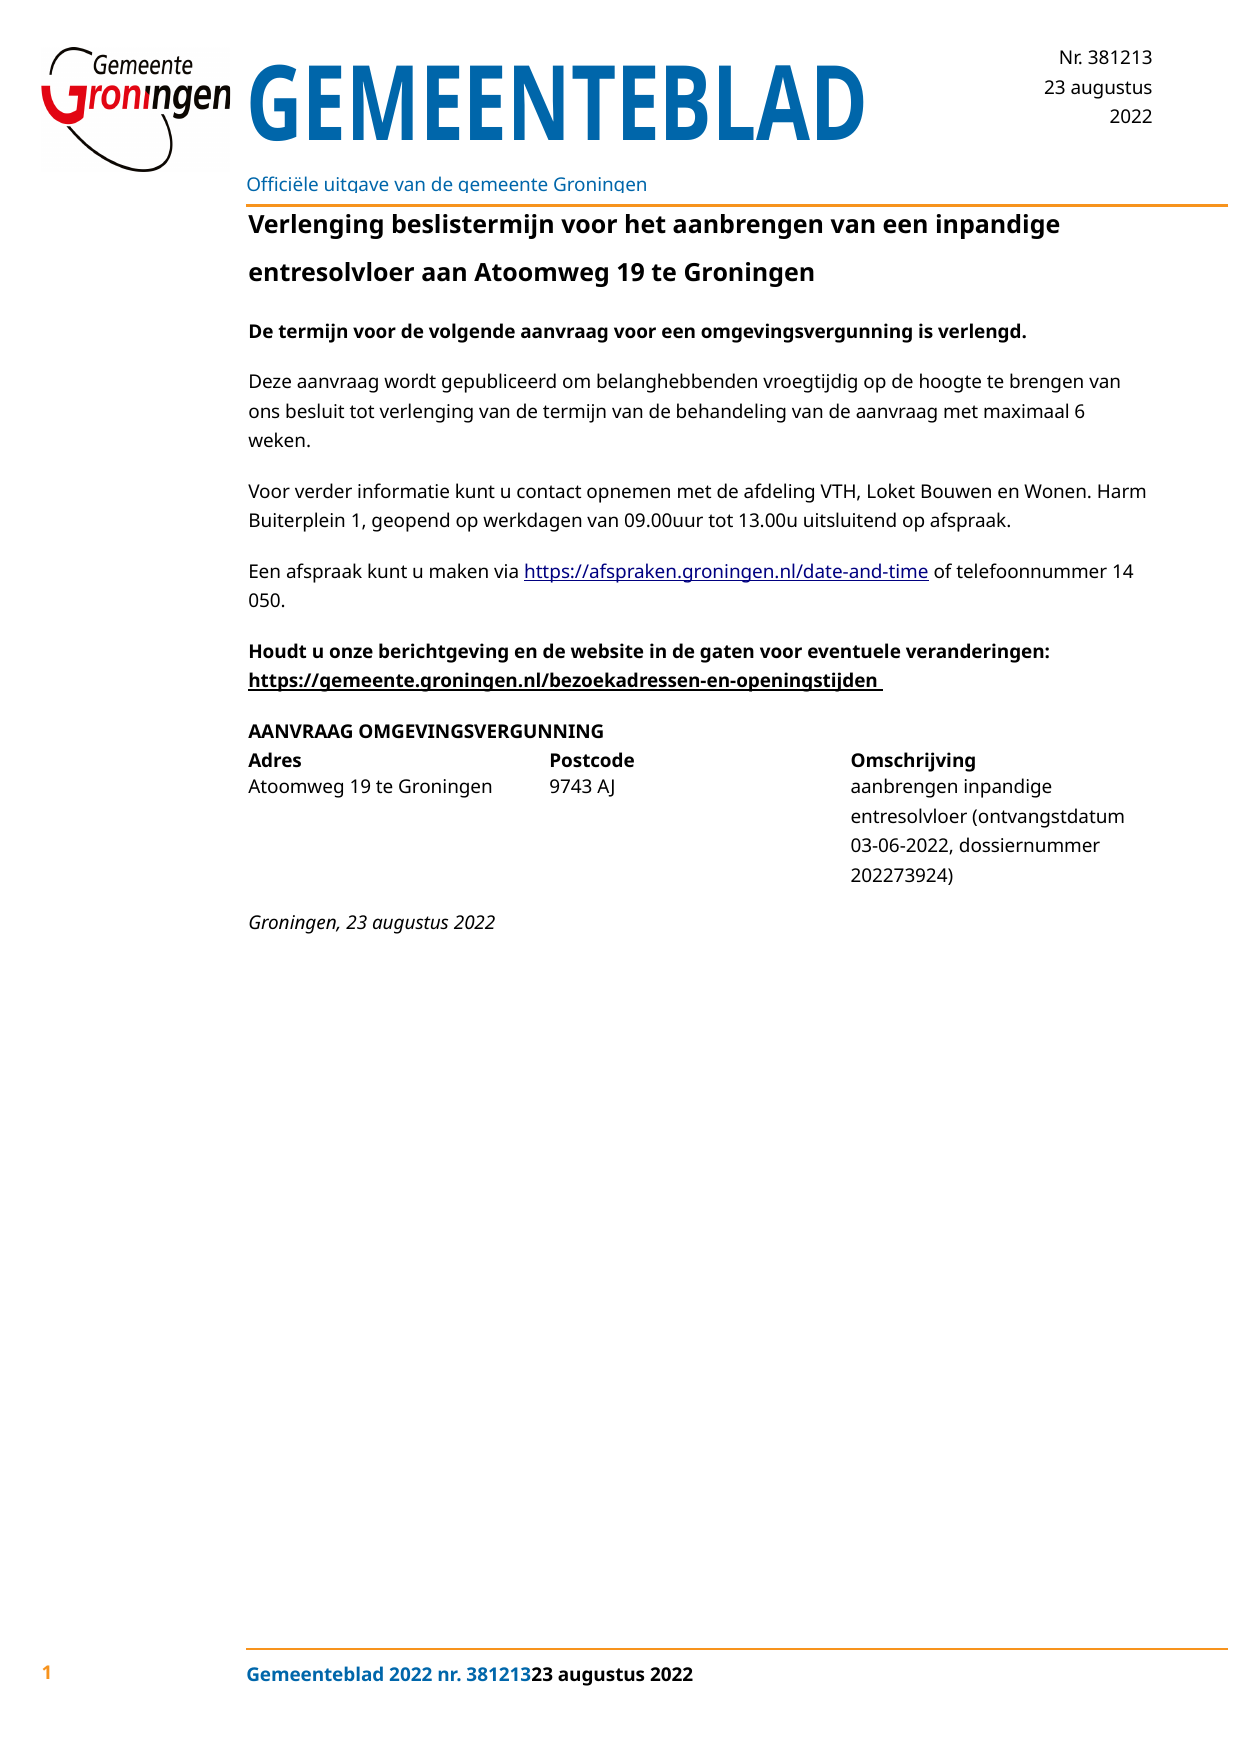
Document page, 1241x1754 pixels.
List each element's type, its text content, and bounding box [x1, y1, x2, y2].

table_header Omschrijving [850, 748, 1152, 773]
table_cell Atoomweg 19 te Groningen [248, 773, 549, 888]
text Houdt u onze berichtgeving en de website in de gaten voor eventuele veranderingen: https://gemeente.groningen.nl/bezoekadressen-en-openingstijden [248, 638, 1152, 693]
table_header Postcode [549, 748, 850, 773]
text Voor verder informatie kunt u contact opnemen met de afdeling VTH, Loket Bouwen en Wonen. Harm Buiterplein 1, geopend op werkdagen van 09.00uur tot 13.00u uitsluitend op afspraak. [248, 478, 1152, 533]
text Een afspraak kunt u maken via https://afspraken.groningen.nl/date-and-time of telefoonnummer 14 050. [248, 558, 1152, 613]
text Verlenging beslistermijn voor het aanbrengen van een inpandige entresolvloer aan Atoomweg 19 te Groningen [248, 207, 1152, 288]
table_cell 9743 AJ [549, 773, 850, 888]
text Deze aanvraag wordt gepubliceerd om belanghebbenden vroegtijdig op de hoogte te brengen van ons besluit tot verlenging van de termijn van de behandeling van de aanvraag met maximaal 6 weken. [248, 368, 1152, 453]
table_cell aanbrengen inpandige entresolvloer (ontvangstdatum 03-06-2022, dossiernummer 202273924) [850, 773, 1152, 888]
text De termijn voor de volgende aanvraag voor een omgevingsvergunning is verlengd. [248, 318, 1152, 344]
text Groningen, 23 augustus 2022 [248, 909, 1152, 935]
picture [41, 47, 231, 172]
table_header Adres [248, 748, 549, 773]
text AANVRAAG OMGEVINGSVERGUNNING [248, 718, 1152, 744]
